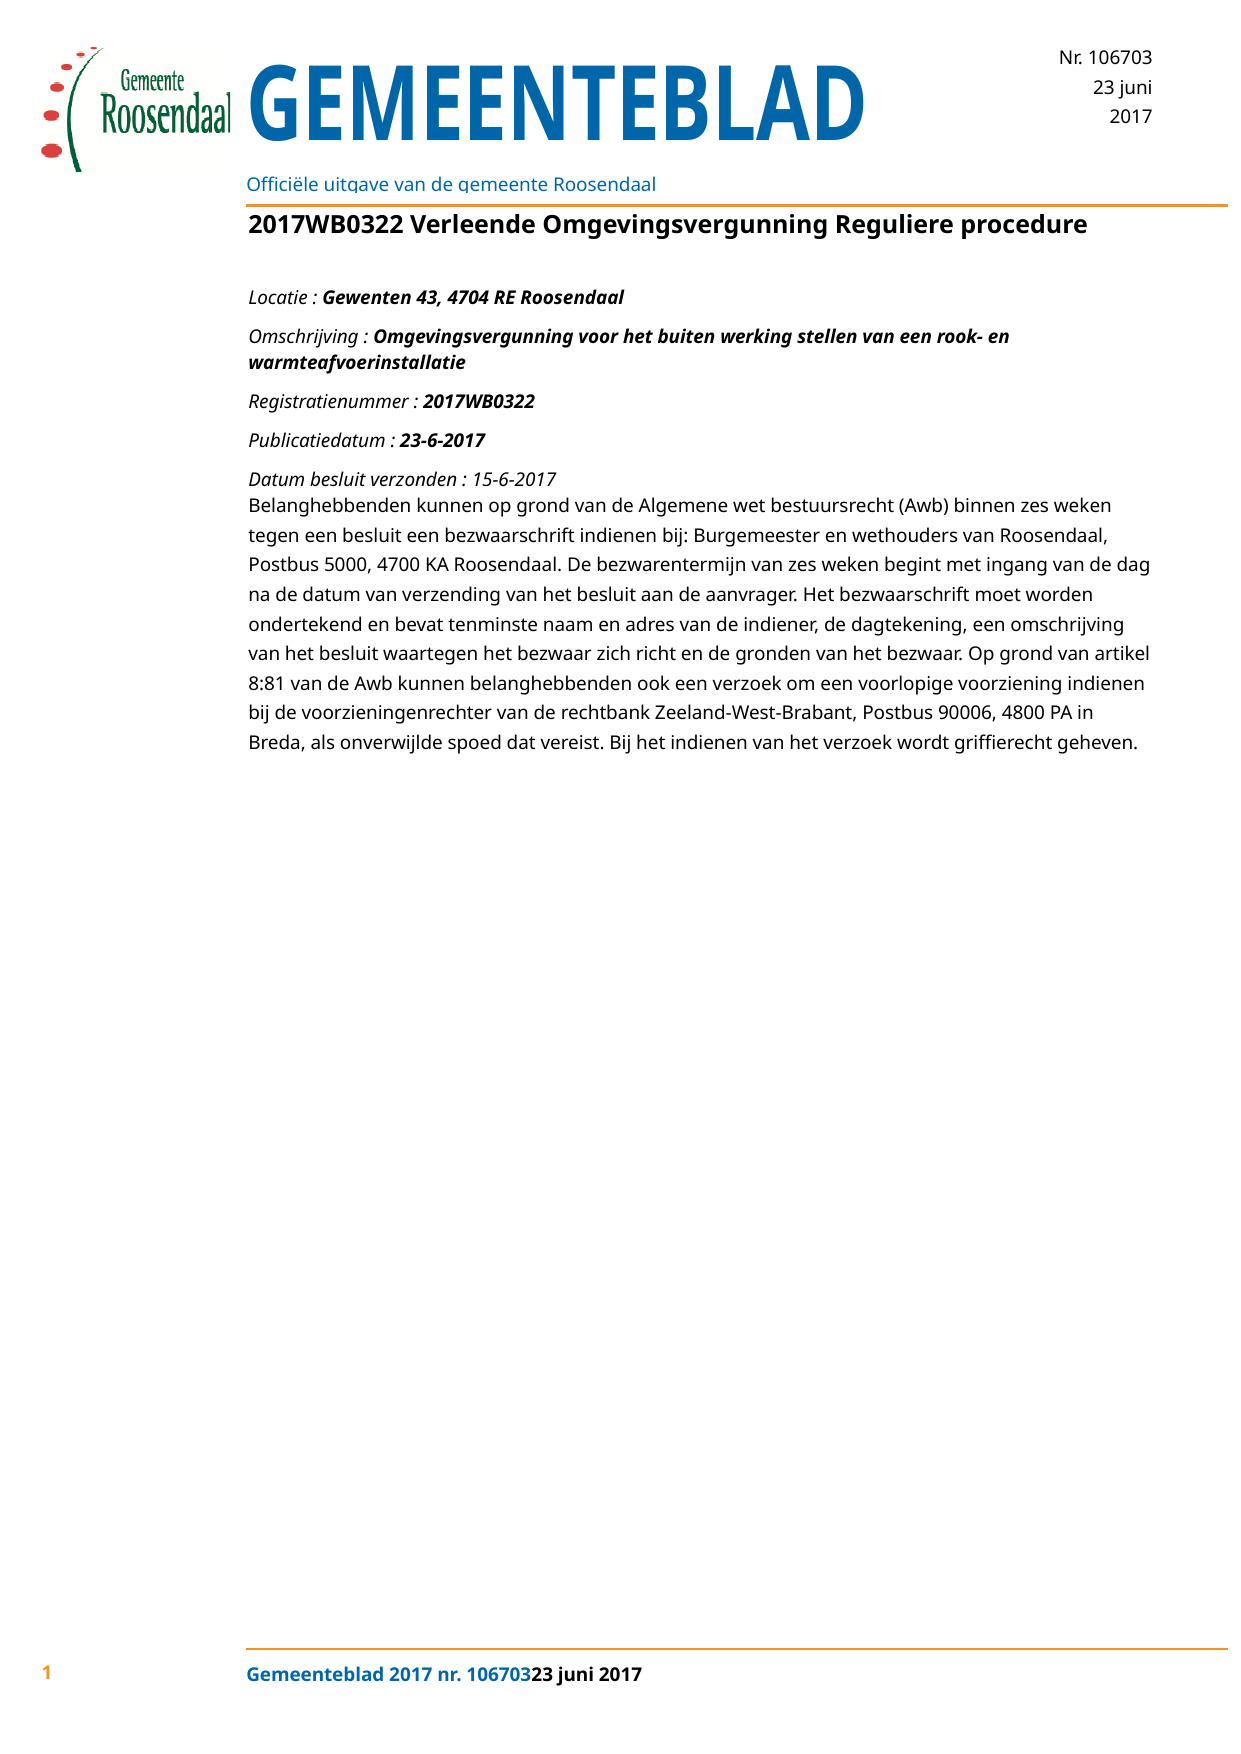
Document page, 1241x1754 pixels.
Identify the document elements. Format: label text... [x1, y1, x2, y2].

text Publicatiedatum : 23-6-2017 [248, 427, 1152, 453]
text Registratienummer : 2017WB0322 [248, 388, 1152, 414]
text Belanghebbenden kunnen op grond van de Algemene wet bestuursrecht (Awb) binnen zes weken tegen een besluit een bezwaarschrift indienen bij: Burgemeester en wethouders van Roosendaal, Postbus 5000, 4700 KA Roosendaal. De bezwarentermijn van zes weken begint met ingang van de dag na de datum van verzending van het besluit aan de aanvrager. Het bezwaarschrift moet worden ondertekend en bevat tenminste naam en adres van de indiener, de dagtekening, een omschrijving van het besluit waartegen het bezwaar zich richt en de gronden van het bezwaar. Op grond van artikel 8:81 van de Awb kunnen belanghebbenden ook een verzoek om een voorlopige voorziening indienen bij de voorzieningenrechter van de rechtbank Zeeland-West-Brabant, Postbus 90006, 4800 PA in Breda, als onverwijlde spoed dat vereist. Bij het indienen van het verzoek wordt griffierecht geheven. [248, 492, 1152, 755]
text Omschrijving : Omgevingsvergunning voor het buiten werking stellen van een rook- en warmteafvoerinstallatie [248, 323, 1152, 374]
picture [41, 47, 231, 172]
text 2017WB0322 Verleende Omgevingsvergunning Reguliere procedure [248, 207, 1152, 241]
text Locatie : Gewenten 43, 4704 RE Roosendaal [248, 284, 1152, 309]
text Datum besluit verzonden : 15-6-2017 [248, 467, 1152, 492]
